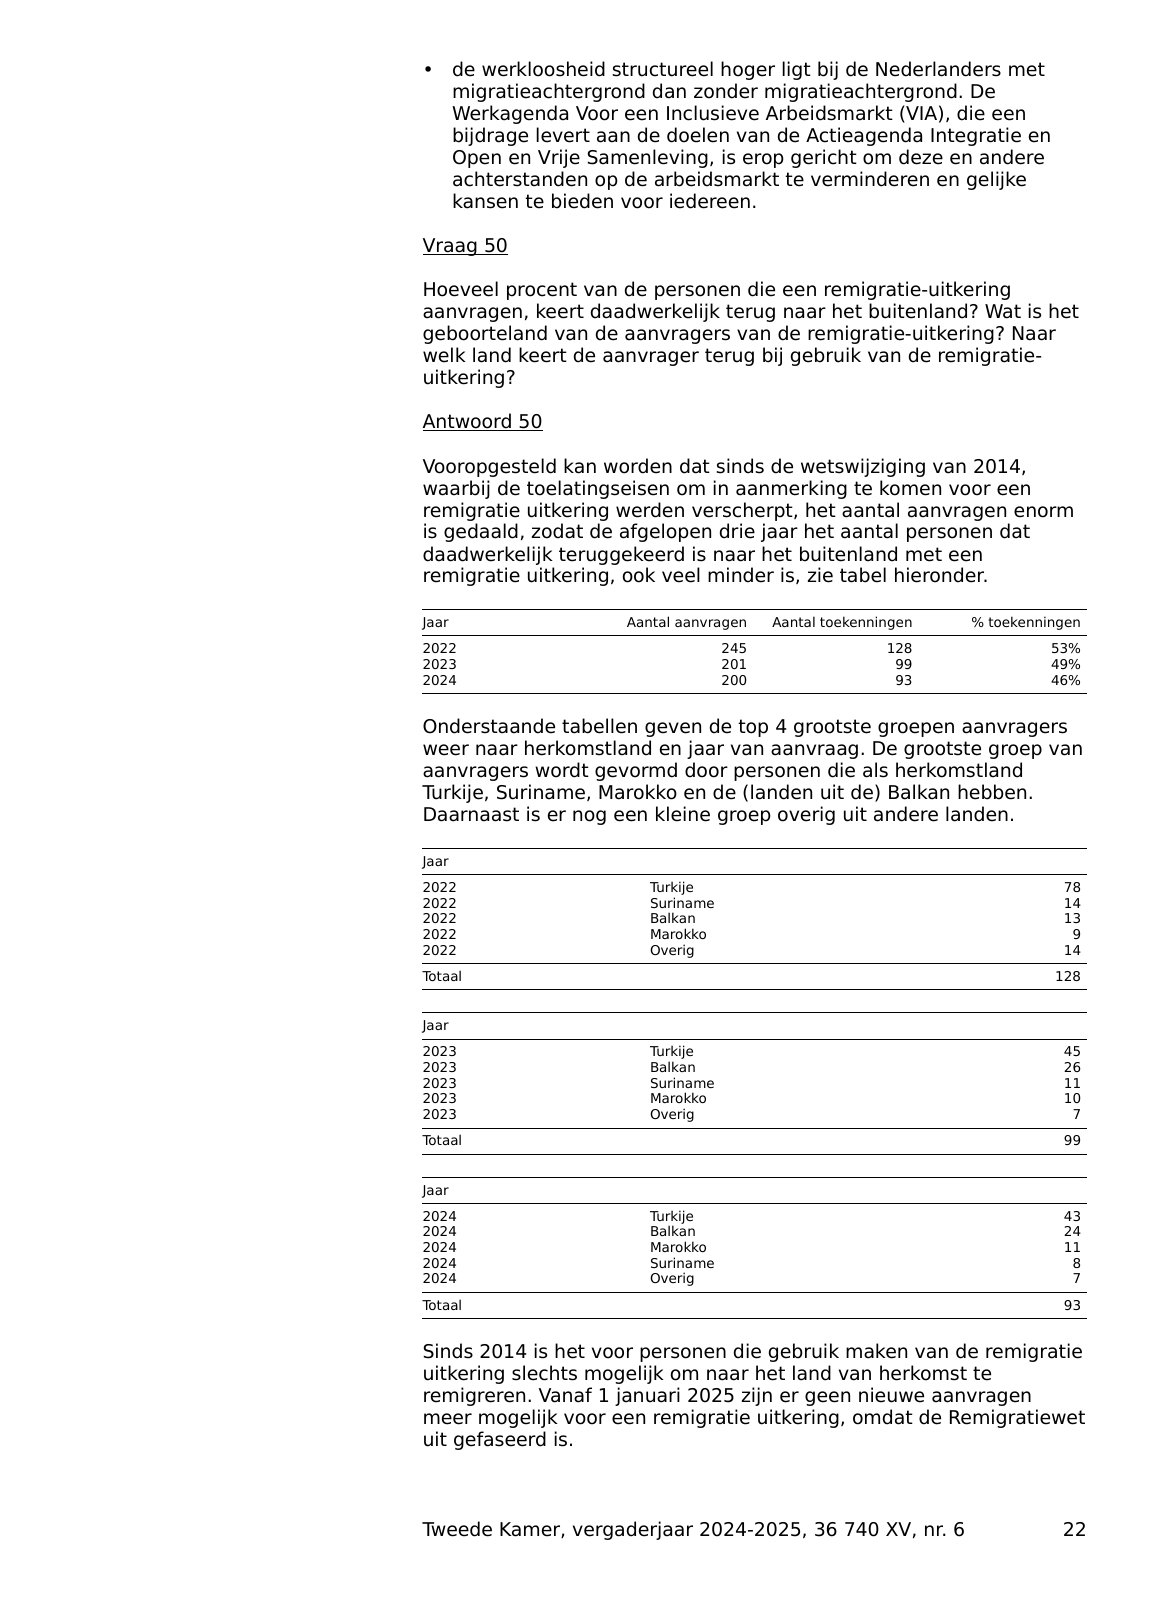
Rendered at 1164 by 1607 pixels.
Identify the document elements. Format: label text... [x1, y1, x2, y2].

table_cell 128 [753, 636, 918, 657]
table_cell 46% [918, 673, 1087, 693]
table_cell [644, 964, 865, 989]
table_cell 99 [865, 1129, 1087, 1154]
table_cell 2022 [422, 875, 644, 896]
table_cell 49% [918, 657, 1087, 673]
text Vooropgesteld kan worden dat sinds de wetswijziging van 2014, waarbij de toelatingseisen om in aanmerking te komen voor een remigratie uitkering werden verscherpt, het aantal aanvragen enorm is gedaald, zodat de afgelopen drie jaar het aantal personen dat daadwerkelijk teruggekeerd is naar het buitenland met een remigratie uitkering, ook veel minder is, zie tabel hieronder. [422, 456, 1087, 587]
table_cell 2024 [422, 1256, 644, 1271]
table_cell Balkan [644, 911, 865, 927]
table_cell Overig [644, 1271, 865, 1292]
table_cell 2023 [422, 657, 588, 673]
table_cell 7 [865, 1271, 1087, 1292]
table_cell 45 [865, 1040, 1087, 1060]
table_cell 24 [865, 1224, 1087, 1240]
table_cell 78 [865, 875, 1087, 896]
table_cell 2023 [422, 1107, 644, 1127]
text Hoeveel procent van de personen die een remigratie-uitkering aanvragen, keert daadwerkelijk terug naar het buitenland? Wat is het geboorteland van de aanvragers van de remigratie-uitkering? Naar welk land keert de aanvrager terug bij gebruik van de remigratie-uitkering? [422, 279, 1087, 389]
table_cell 14 [865, 896, 1087, 911]
table_cell 2023 [422, 1060, 644, 1076]
table_cell 2023 [422, 1040, 644, 1060]
table_cell 2022 [422, 636, 588, 657]
subtitle Antwoord 50 [422, 411, 1087, 433]
table_cell Overig [644, 1107, 865, 1127]
table_cell 7 [865, 1107, 1087, 1127]
text Onderstaande tabellen geven de top 4 grootste groepen aanvragers weer naar herkomstland en jaar van aanvraag. De grootste groep van aanvragers wordt gevormd door personen die als herkomstland Turkije, Suriname, Marokko en de (landen uit de) Balkan hebben. Daarnaast is er nog een kleine groep overig uit andere landen. [422, 716, 1087, 826]
table_header [644, 1013, 865, 1038]
table_cell Totaal [422, 964, 644, 989]
table_cell Totaal [422, 1293, 644, 1318]
table_cell 14 [865, 943, 1087, 963]
table_cell 2023 [422, 1076, 644, 1091]
table_cell Marokko [644, 1240, 865, 1256]
table_cell 2022 [422, 943, 644, 963]
table_cell 8 [865, 1256, 1087, 1271]
table_cell 2024 [422, 673, 588, 693]
table_cell Suriname [644, 1256, 865, 1271]
table_cell 2023 [422, 1091, 644, 1107]
table_cell 26 [865, 1060, 1087, 1076]
table_cell Marokko [644, 1091, 865, 1107]
table_header [865, 849, 1087, 874]
table_cell 2024 [422, 1224, 644, 1240]
table_cell 2022 [422, 896, 644, 911]
table_cell Marokko [644, 927, 865, 943]
subtitle Vraag 50 [422, 235, 1087, 257]
table_cell Suriname [644, 896, 865, 911]
table_header Aantal toekenningen [753, 610, 918, 635]
table_cell Balkan [644, 1060, 865, 1076]
table_cell 93 [865, 1293, 1087, 1318]
table_cell Totaal [422, 1129, 644, 1154]
table_cell Suriname [644, 1076, 865, 1091]
table_cell [644, 1293, 865, 1318]
table_header [644, 849, 865, 874]
table_header [865, 1178, 1087, 1203]
table_cell Turkije [644, 1040, 865, 1060]
table_cell 201 [588, 657, 753, 673]
table_header % toekenningen [918, 610, 1087, 635]
table_cell 2022 [422, 927, 644, 943]
table_header Jaar [422, 849, 644, 874]
text • de werkloosheid structureel hoger ligt bij de Nederlanders met migratieachtergrond dan zonder migratieachtergrond. De Werkagenda Voor een Inclusieve Arbeidsmarkt (VIA), die een bijdrage levert aan de doelen van de Actieagenda Integratie en Open en Vrije Samenleving, is erop gericht om deze en andere achterstanden op de arbeidsmarkt te verminderen en gelijke kansen te bieden voor iedereen. [422, 59, 1087, 213]
table_cell 2024 [422, 1271, 644, 1292]
table_cell 2024 [422, 1240, 644, 1256]
table_cell Turkije [644, 1204, 865, 1224]
table_cell 99 [753, 657, 918, 673]
table_header [865, 1013, 1087, 1038]
table_cell 200 [588, 673, 753, 693]
table_cell 2024 [422, 1204, 644, 1224]
table_header Jaar [422, 1013, 644, 1038]
table_cell 245 [588, 636, 753, 657]
table_cell 128 [865, 964, 1087, 989]
table_cell 43 [865, 1204, 1087, 1224]
table_cell 53% [918, 636, 1087, 657]
table_cell Balkan [644, 1224, 865, 1240]
table_header Jaar [422, 1178, 644, 1203]
table_cell 93 [753, 673, 918, 693]
table_cell 9 [865, 927, 1087, 943]
table_header Jaar [422, 610, 588, 635]
table_header [644, 1178, 865, 1203]
table_cell Turkije [644, 875, 865, 896]
table_cell 11 [865, 1076, 1087, 1091]
table_cell 2022 [422, 911, 644, 927]
table_cell 13 [865, 911, 1087, 927]
table_cell 10 [865, 1091, 1087, 1107]
text Sinds 2014 is het voor personen die gebruik maken van de remigratie uitkering slechts mogelijk om naar het land van herkomst te remigreren. Vanaf 1 januari 2025 zijn er geen nieuwe aanvragen meer mogelijk voor een remigratie uitkering, omdat de Remigratiewet uit gefaseerd is. [422, 1341, 1087, 1451]
table_cell [644, 1129, 865, 1154]
table_cell Overig [644, 943, 865, 963]
table_header Aantal aanvragen [588, 610, 753, 635]
table_cell 11 [865, 1240, 1087, 1256]
